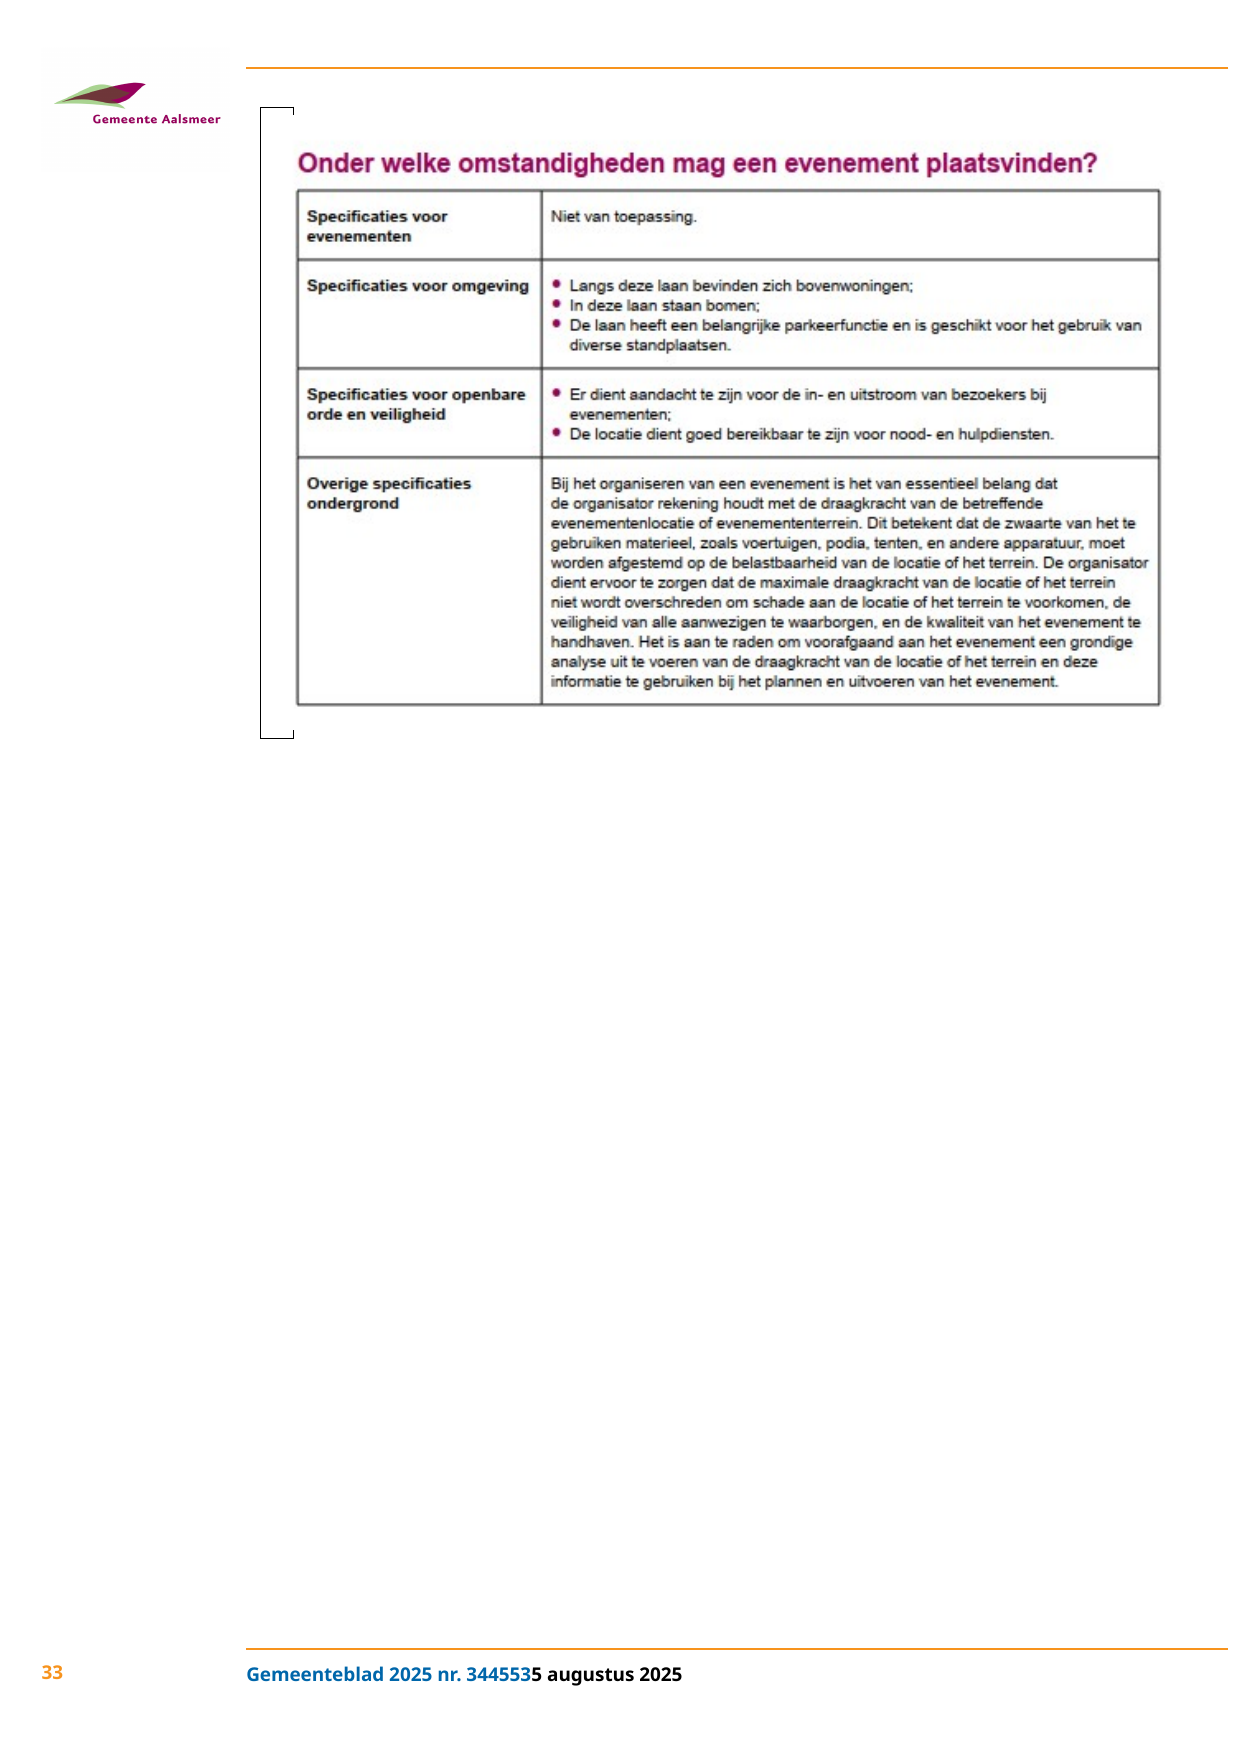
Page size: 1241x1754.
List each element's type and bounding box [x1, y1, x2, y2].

picture [41, 47, 231, 172]
picture [268, 115, 1173, 730]
